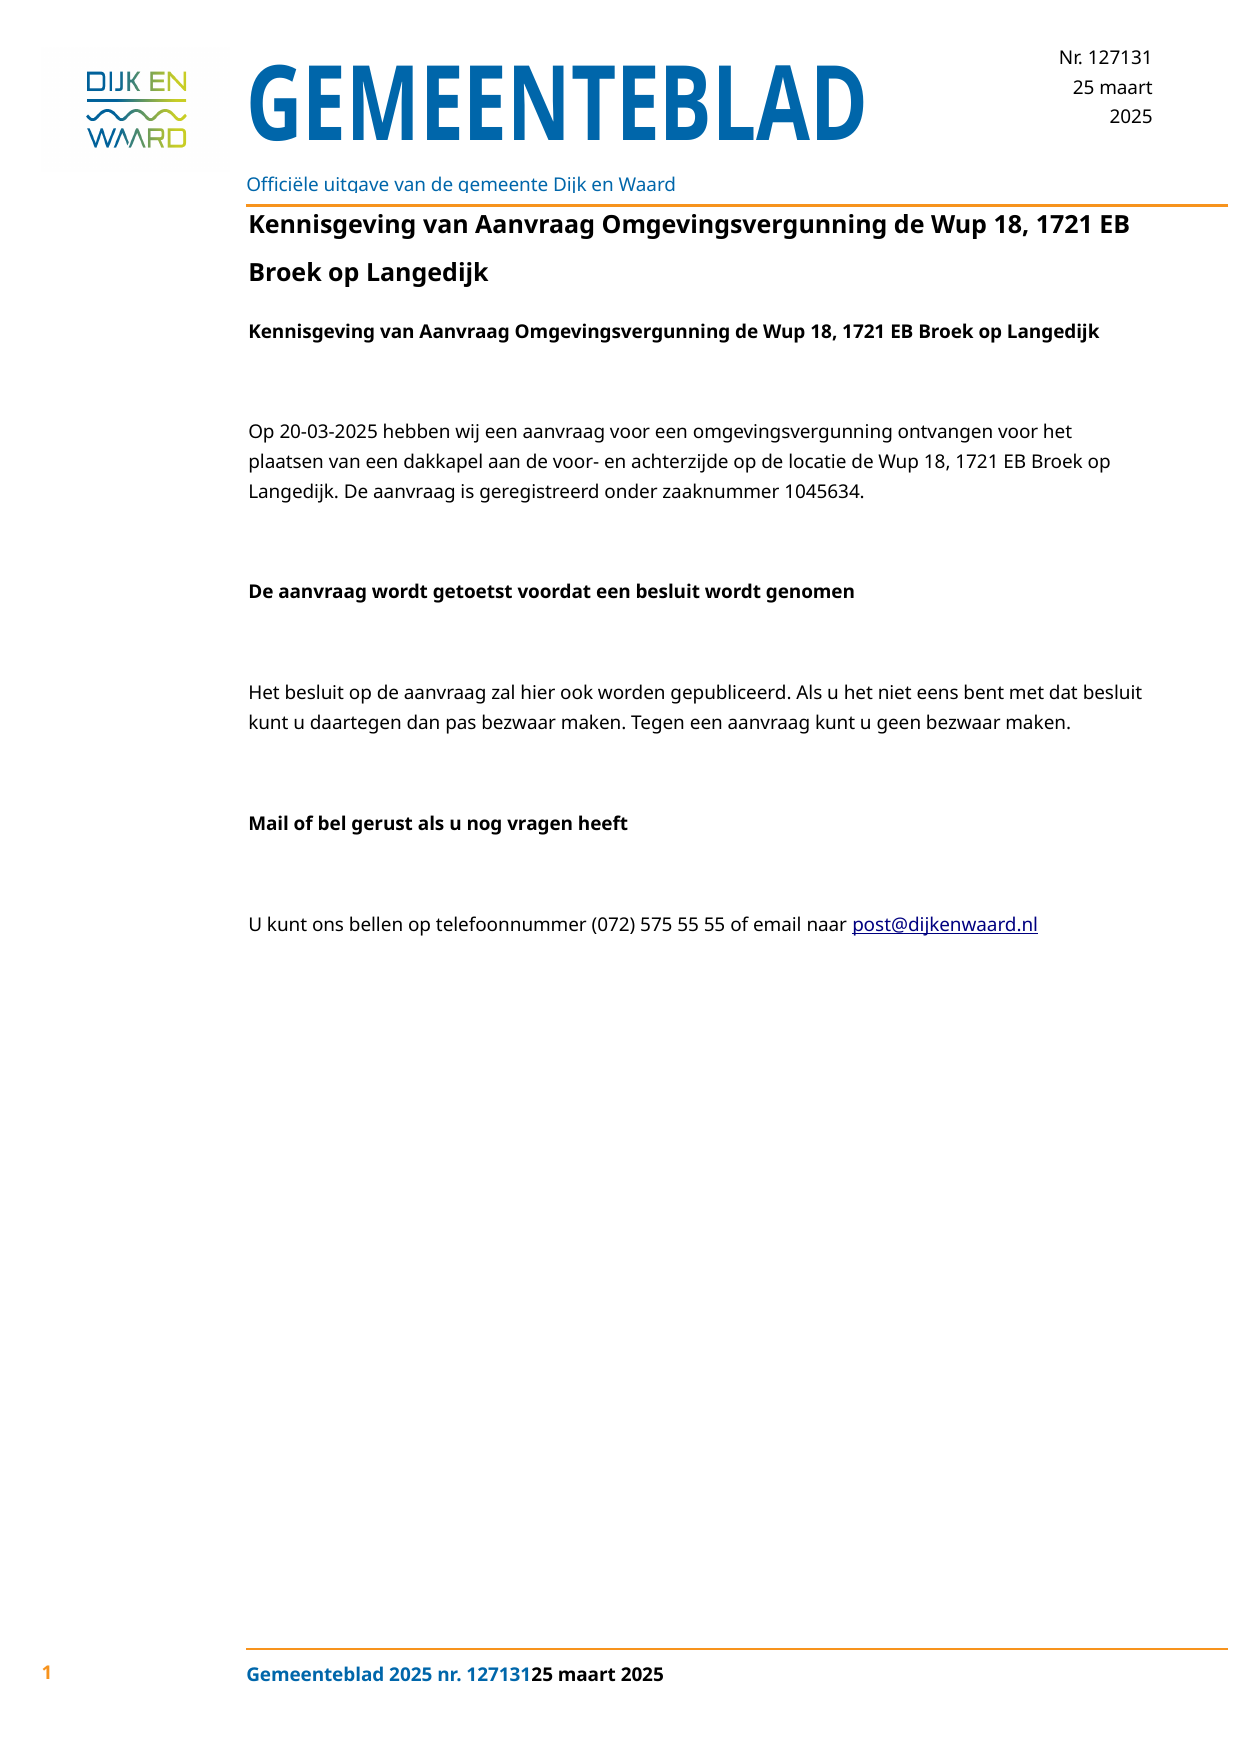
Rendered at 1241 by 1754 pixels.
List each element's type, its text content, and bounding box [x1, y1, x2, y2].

text U kunt ons bellen op telefoonnummer (072) 575 55 55 of email naar post@dijkenwaard.nl [248, 911, 1152, 937]
text Mail of bel gerust als u nog vragen heeft [248, 810, 1152, 836]
text Op 20-03-2025 hebben wij een aanvraag voor een omgevingsvergunning ontvangen voor het plaatsen van een dakkapel aan de voor- en achterzijde op de locatie de Wup 18, 1721 EB Broek op Langedijk. De aanvraag is geregistreerd onder zaaknummer 1045634. [248, 419, 1152, 504]
picture [41, 47, 231, 172]
text Het besluit op de aanvraag zal hier ook worden gepubliceerd. Als u het niet eens bent met dat besluit kunt u daartegen dan pas bezwaar maken. Tegen een aanvraag kunt u geen bezwaar maken. [248, 679, 1152, 735]
text Kennisgeving van Aanvraag Omgevingsvergunning de Wup 18, 1721 EB Broek op Langedijk [248, 318, 1152, 344]
text Kennisgeving van Aanvraag Omgevingsvergunning de Wup 18, 1721 EB Broek op Langedijk [248, 207, 1152, 288]
text De aanvraag wordt getoetst voordat een besluit wordt genomen [248, 579, 1152, 604]
